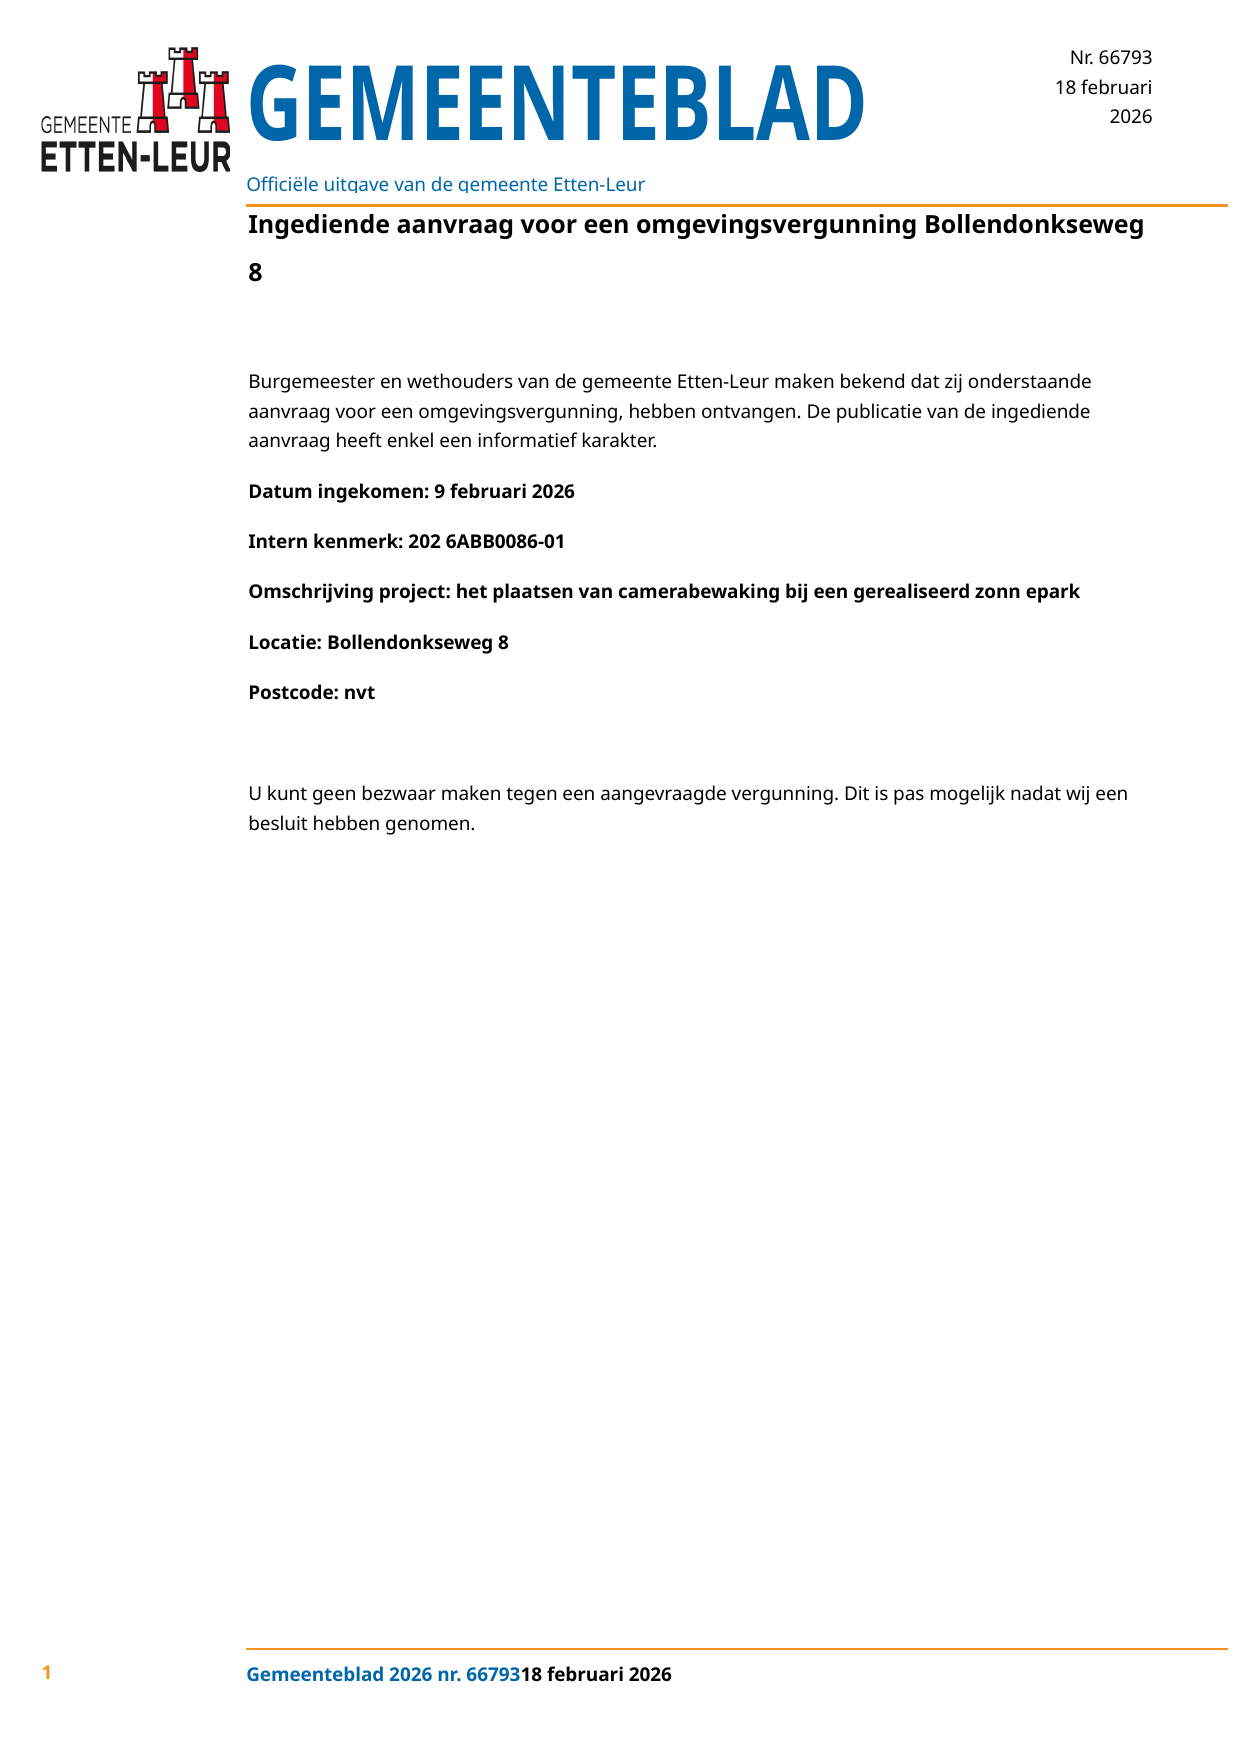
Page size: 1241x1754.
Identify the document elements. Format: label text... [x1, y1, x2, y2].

text Postcode: nvt [248, 679, 1152, 705]
text Ingediende aanvraag voor een omgevingsvergunning Bollendonkseweg 8 [248, 207, 1152, 288]
text Datum ingekomen: 9 februari 2026 [248, 478, 1152, 504]
text Omschrijving project: het plaatsen van camerabewaking bij een gerealiseerd zonn epark [248, 579, 1152, 604]
text Intern kenmerk: 202 6ABB0086-01 [248, 528, 1152, 554]
text U kunt geen bezwaar maken tegen een aangevraagde vergunning. Dit is pas mogelijk nadat wij een besluit hebben genomen. [248, 780, 1152, 836]
picture [41, 47, 231, 172]
text Burgemeester en wethouders van de gemeente Etten-Leur maken bekend dat zij onderstaande aanvraag voor een omgevingsvergunning, hebben ontvangen. De publicatie van de ingediende aanvraag heeft enkel een informatief karakter. [248, 368, 1152, 453]
text Locatie: Bollendonkseweg 8 [248, 629, 1152, 655]
